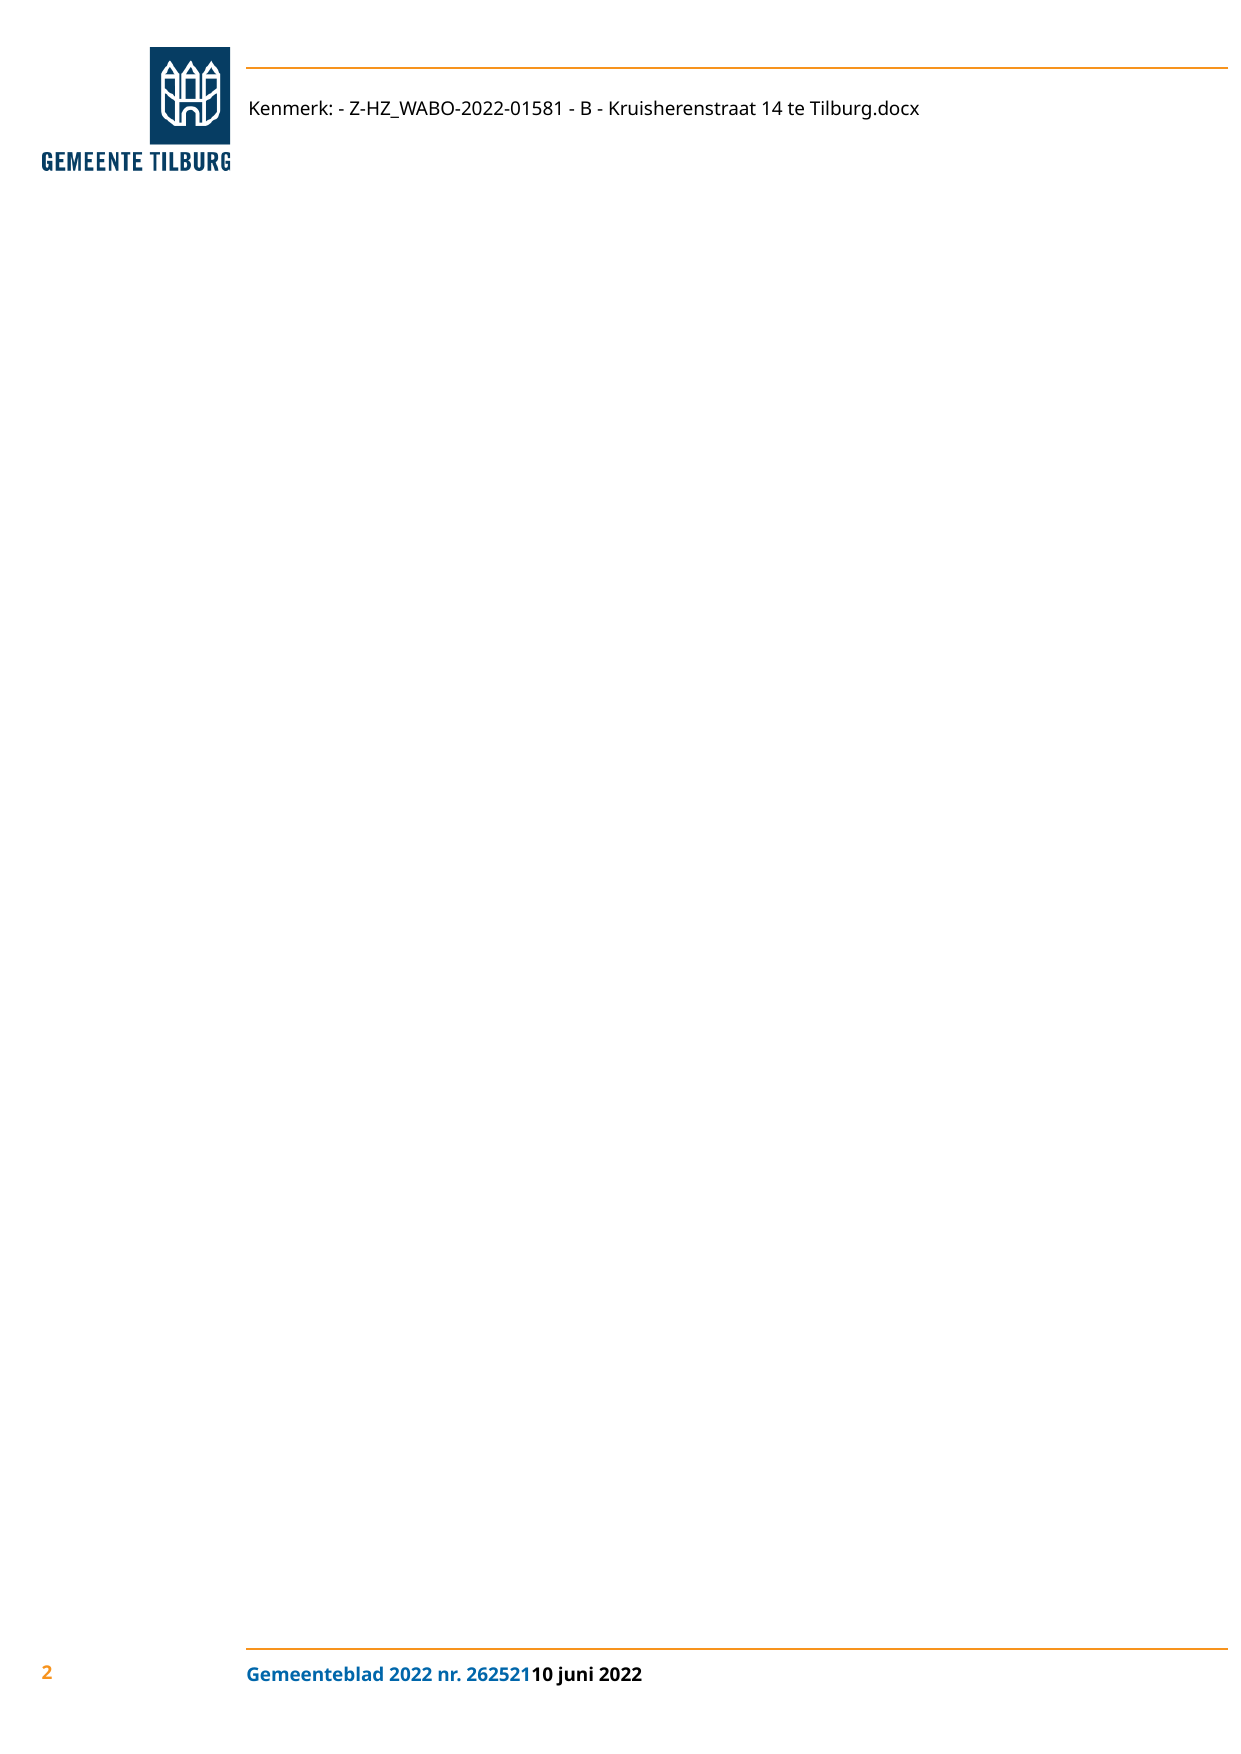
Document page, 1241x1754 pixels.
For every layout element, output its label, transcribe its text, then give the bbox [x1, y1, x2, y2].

text Kenmerk: - Z-HZ_WABO-2022-01581 - B - Kruisherenstraat 14 te Tilburg.docx [248, 95, 1152, 121]
picture [41, 47, 231, 172]
